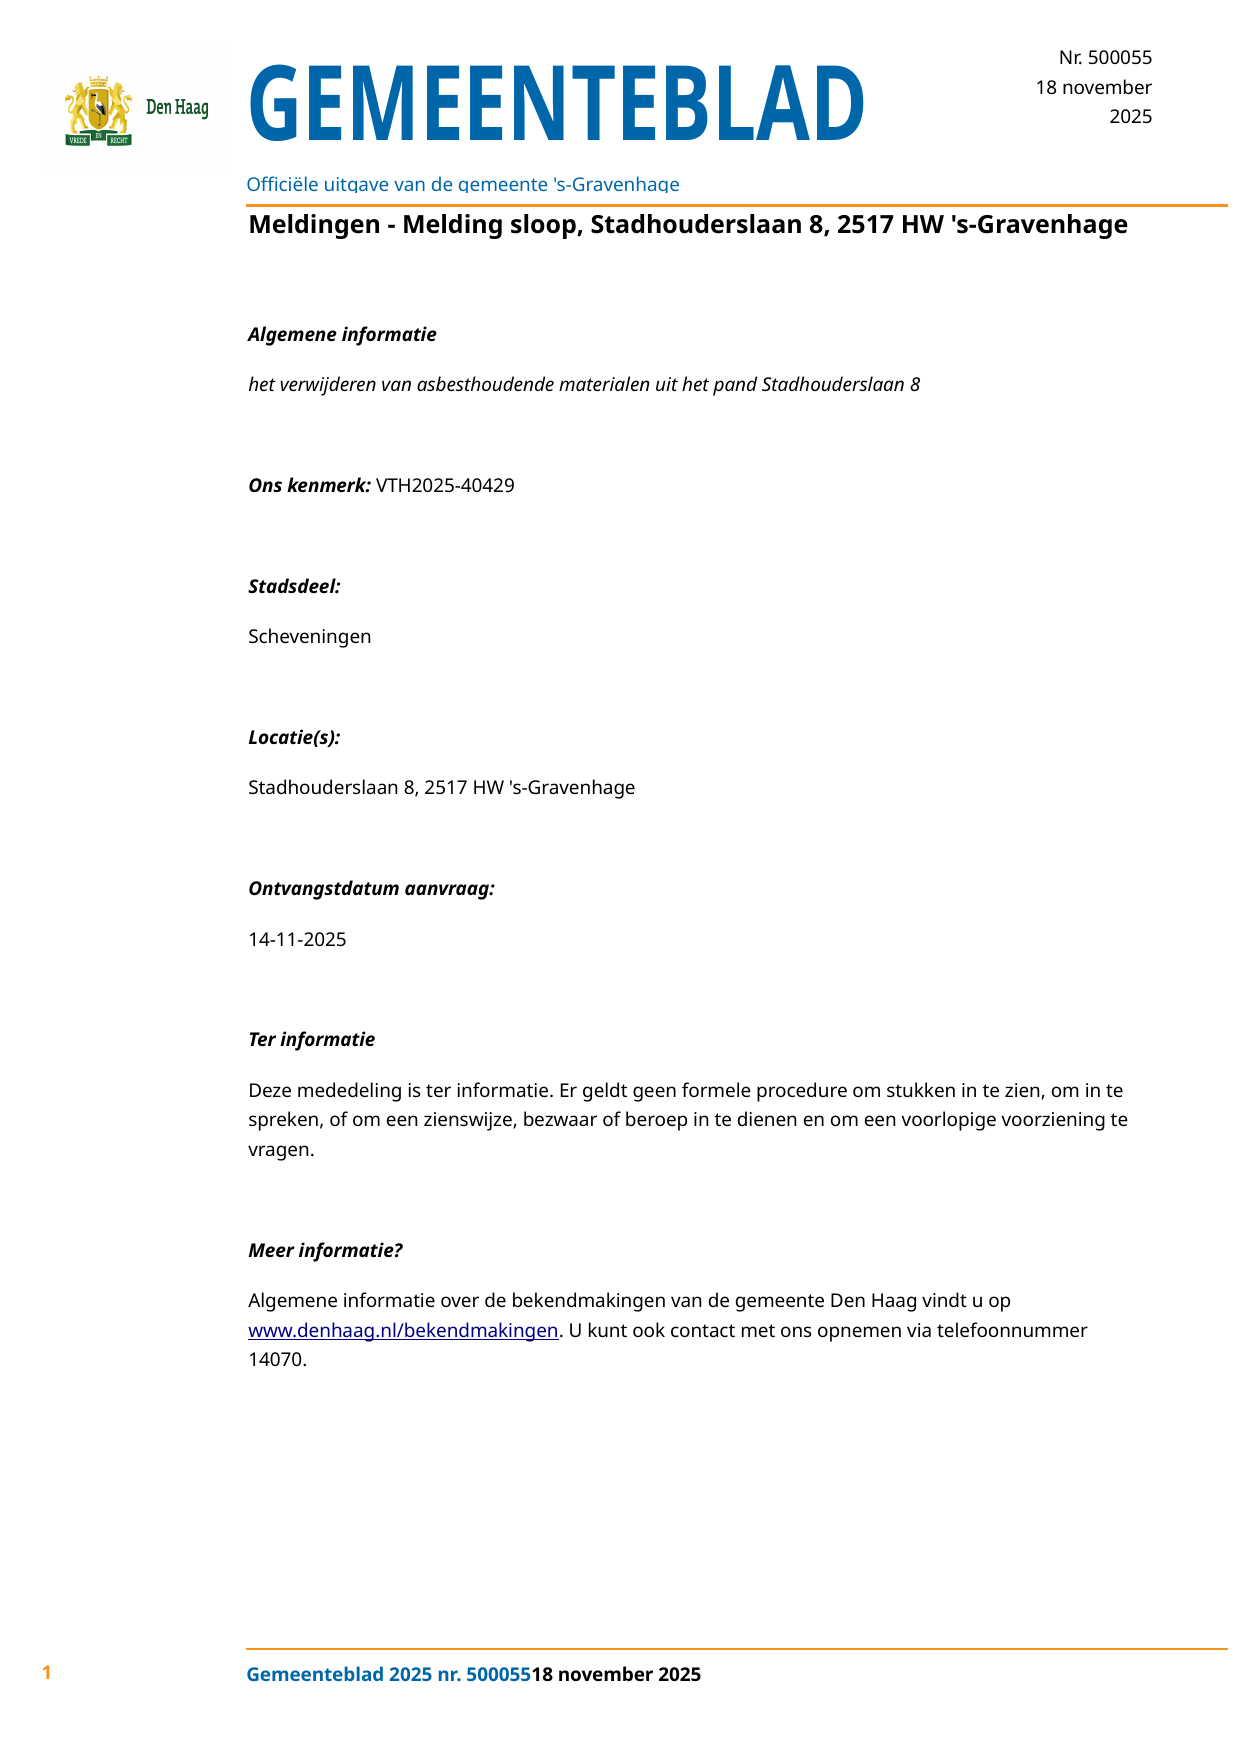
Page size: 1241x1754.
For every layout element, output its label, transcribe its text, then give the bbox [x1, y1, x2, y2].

text Meer informatie? [248, 1237, 1152, 1263]
text Ontvangstdatum aanvraag: [248, 875, 1152, 901]
text Stadsdeel: [248, 573, 1152, 598]
text Meldingen - Melding sloop, Stadhouderslaan 8, 2517 HW 's-Gravenhage [248, 207, 1152, 241]
text Deze mededeling is ter informatie. Er geldt geen formele procedure om stukken in te zien, om in te spreken, of om een zienswijze, bezwaar of beroep in te dienen en om een voorlopige voorziening te vragen. [248, 1077, 1152, 1162]
text Ons kenmerk: VTH2025-40429 [248, 472, 1152, 498]
text Stadhouderslaan 8, 2517 HW 's-Gravenhage [248, 774, 1152, 800]
text Algemene informatie over de bekendmakingen van de gemeente Den Haag vindt u op www.denhaag.nl/bekendmakingen. U kunt ook contact met ons opnemen via telefoonnummer 14070. [248, 1287, 1152, 1372]
text Scheveningen [248, 623, 1152, 649]
text het verwijderen van asbesthoudende materialen uit het pand Stadhouderslaan 8 [248, 371, 1152, 397]
text Ter informatie [248, 1027, 1152, 1052]
text Locatie(s): [248, 724, 1152, 750]
text 14-11-2025 [248, 926, 1152, 951]
text Algemene informatie [248, 321, 1152, 346]
picture [41, 47, 231, 172]
